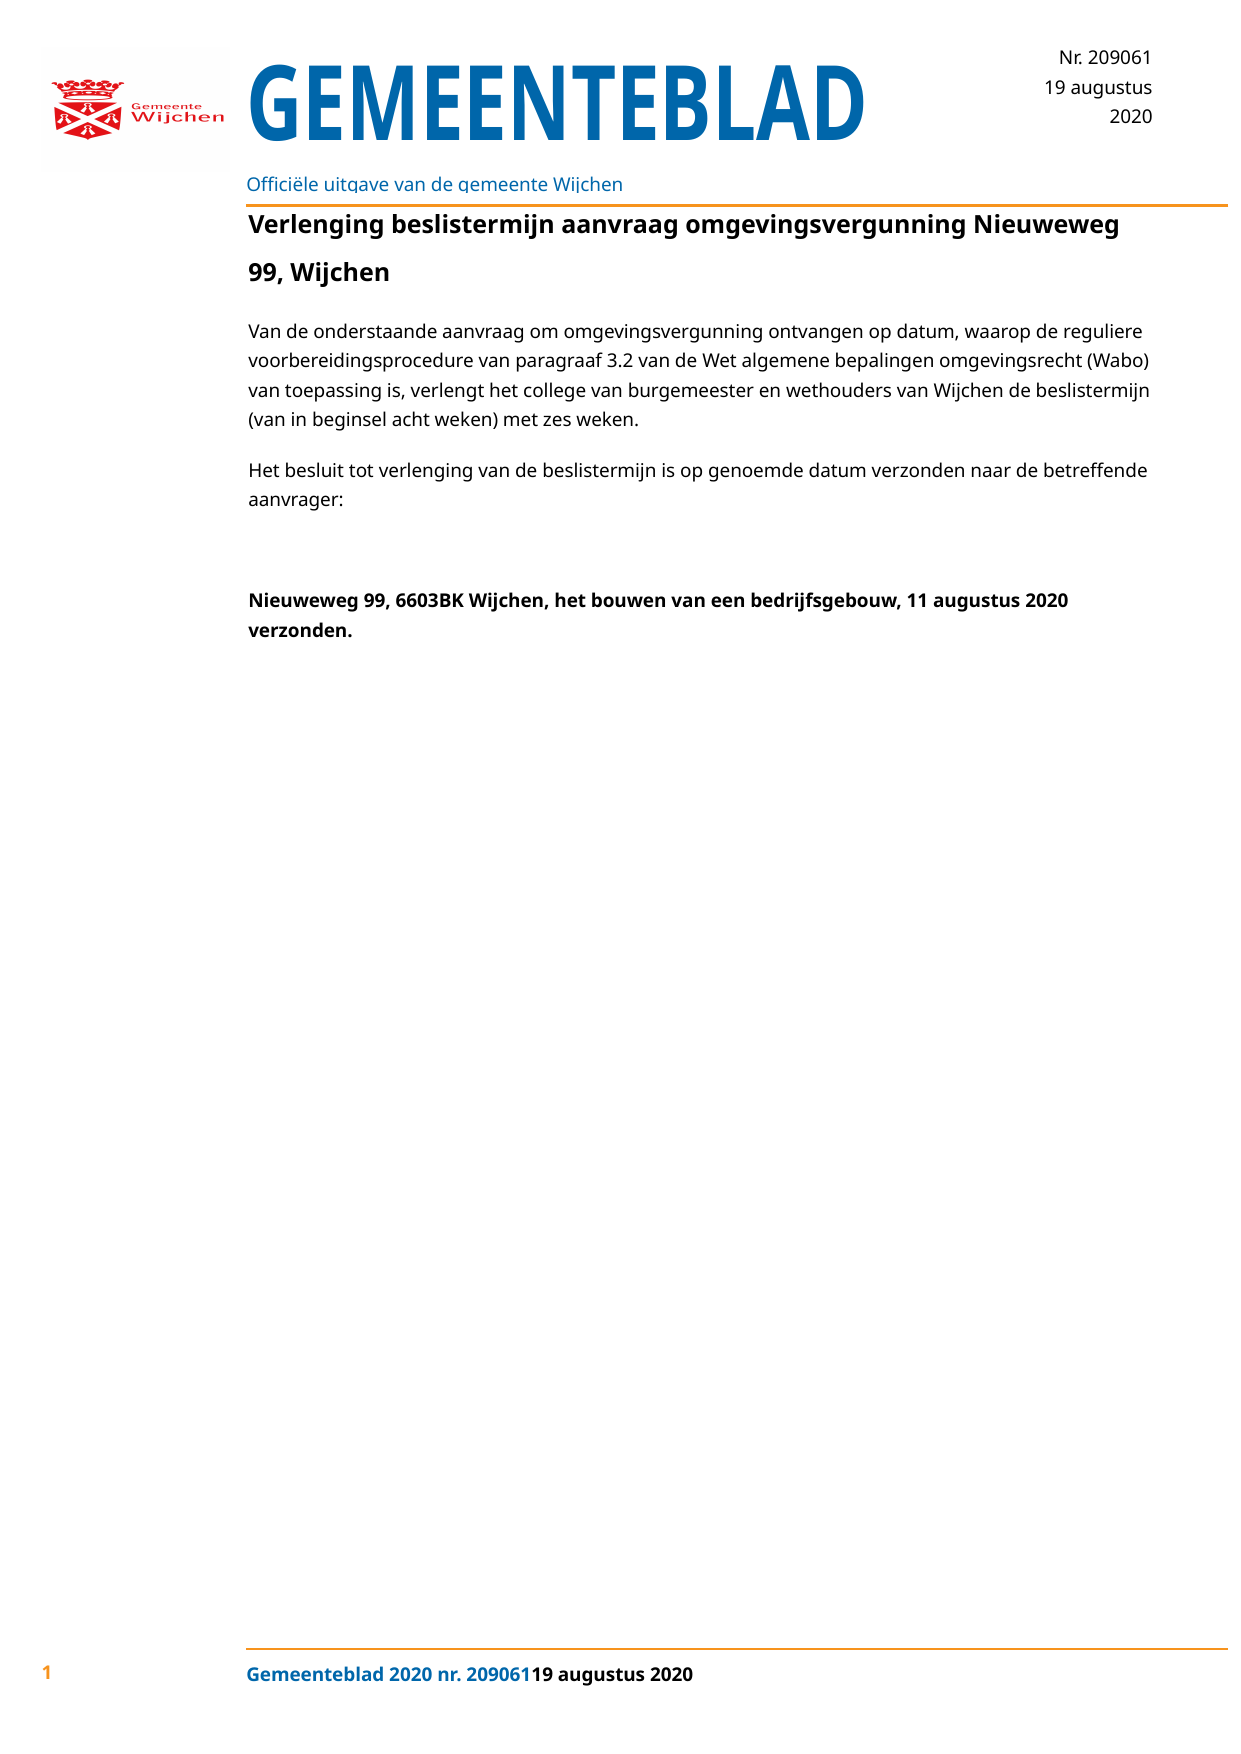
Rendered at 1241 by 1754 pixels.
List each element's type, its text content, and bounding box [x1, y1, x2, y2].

text Het besluit tot verlenging van de beslistermijn is op genoemde datum verzonden naar de betreffende aanvrager: [248, 457, 1152, 512]
text Van de onderstaande aanvraag om omgevingsvergunning ontvangen op datum, waarop de reguliere voorbereidingsprocedure van paragraaf 3.2 van de Wet algemene bepalingen omgevingsrecht (Wabo) van toepassing is, verlengt het college van burgemeester en wethouders van Wijchen de beslistermijn (van in beginsel acht weken) met zes weken. [248, 318, 1152, 432]
text Nieuweweg 99, 6603BK Wijchen, het bouwen van een bedrijfsgebouw, 11 augustus 2020 verzonden. [248, 587, 1152, 643]
text Verlenging beslistermijn aanvraag omgevingsvergunning Nieuweweg 99, Wijchen [248, 207, 1152, 288]
picture [41, 47, 231, 172]
